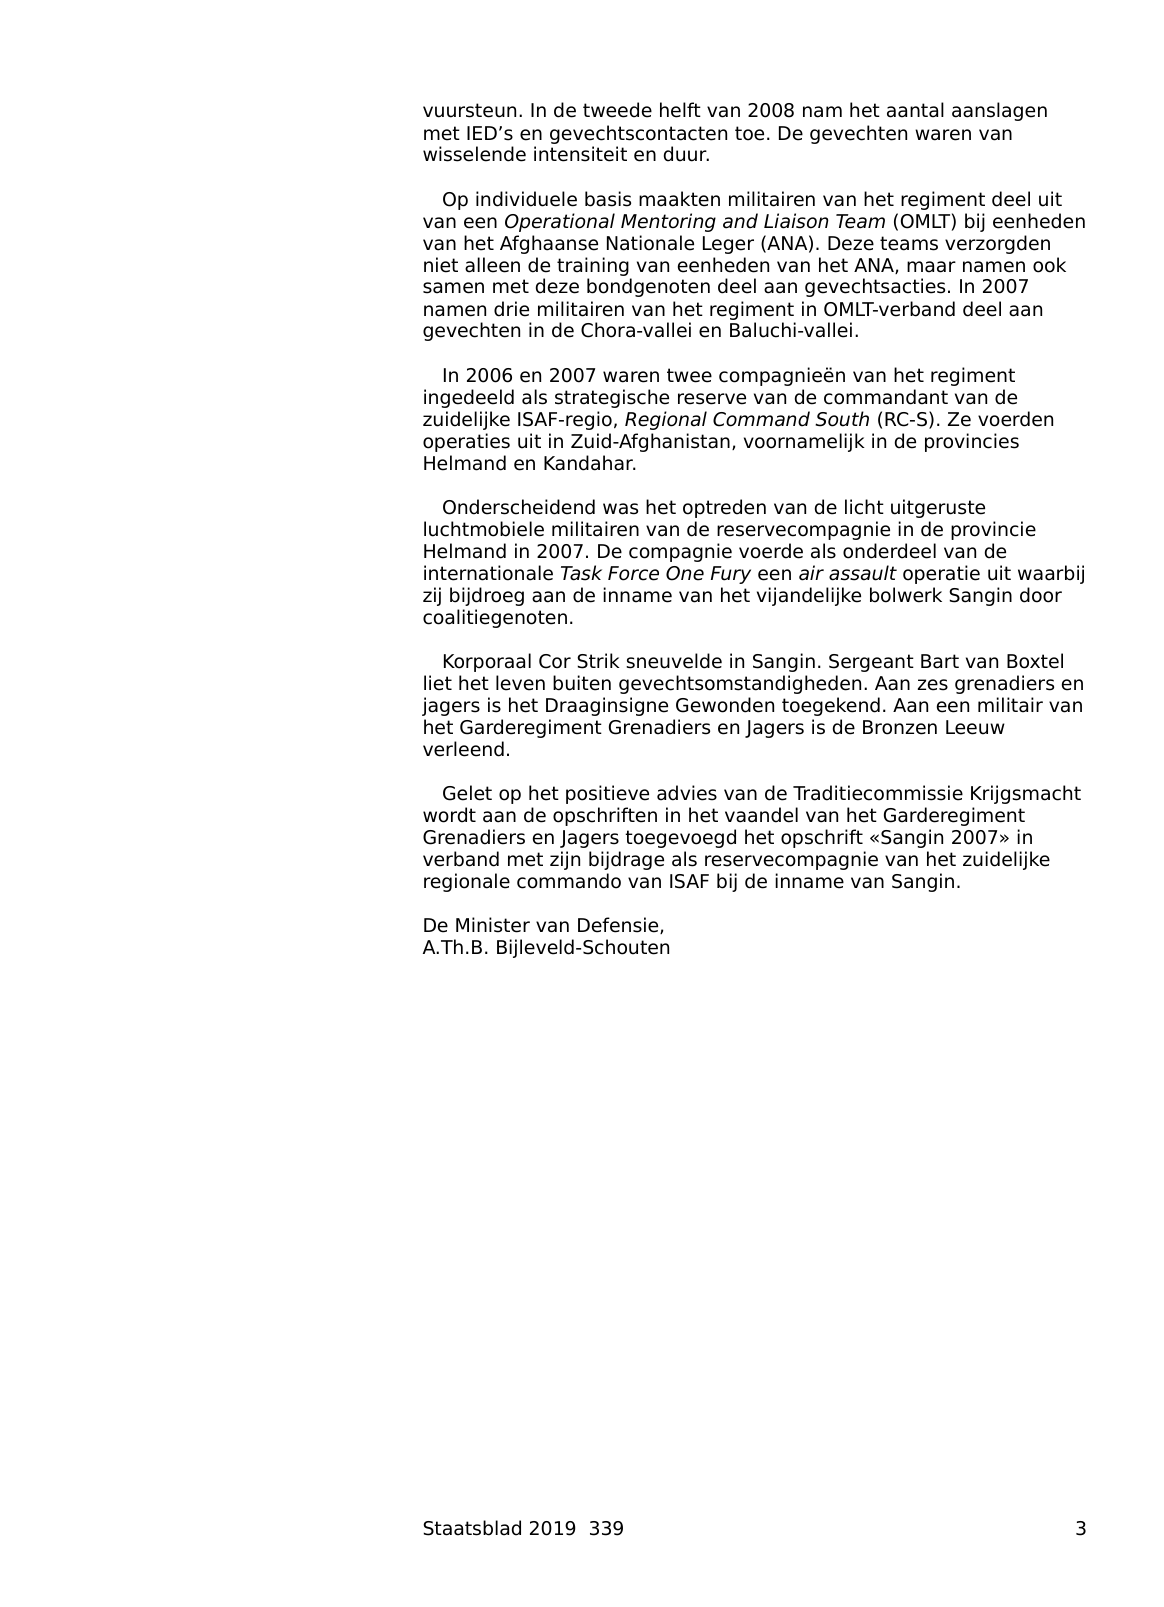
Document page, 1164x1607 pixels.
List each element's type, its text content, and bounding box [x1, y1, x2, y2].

text Op individuele basis maakten militairen van het regiment deel uit van een Operational Mentoring and Liaison Team (OMLT) bij eenheden van het Afghaanse Nationale Leger (ANA). Deze teams verzorgden niet alleen de training van eenheden van het ANA, maar namen ook samen met deze bondgenoten deel aan gevechtsacties. In 2007 namen drie militairen van het regiment in OMLT-verband deel aan gevechten in de Chora-vallei en Baluchi-vallei. [422, 188, 1087, 342]
text Gelet op het positieve advies van de Traditiecommissie Krijgsmacht wordt aan de opschriften in het vaandel van het Garderegiment Grenadiers en Jagers toegevoegd het opschrift «Sangin 2007» in verband met zijn bijdrage als reservecompagnie van het zuidelijke regionale commando van ISAF bij de inname van Sangin. [422, 783, 1087, 893]
text Korporaal Cor Strik sneuvelde in Sangin. Sergeant Bart van Boxtel liet het leven buiten gevechtsomstandigheden. Aan zes grenadiers en jagers is het Draaginsigne Gewonden toegekend. Aan een militair van het Garderegiment Grenadiers en Jagers is de Bronzen Leeuw verleend. [422, 651, 1087, 761]
text vuursteun. In de tweede helft van 2008 nam het aantal aanslagen met IED’s en gevechtscontacten toe. De gevechten waren van wisselende intensiteit en duur. [422, 100, 1087, 166]
text In 2006 en 2007 waren twee compagnieën van het regiment ingedeeld als strategische reserve van de commandant van de zuidelijke ISAF-regio, Regional Command South (RC-S). Ze voerden operaties uit in Zuid-Afghanistan, voornamelijk in de provincies Helmand en Kandahar. [422, 364, 1087, 474]
text De Minister van Defensie, A.Th.B. Bijleveld-Schouten [422, 915, 1087, 959]
text Onderscheidend was het optreden van de licht uitgeruste luchtmobiele militairen van de reservecompagnie in de provincie Helmand in 2007. De compagnie voerde als onderdeel van de internationale Task Force One Fury een air assault operatie uit waarbij zij bijdroeg aan de inname van het vijandelijke bolwerk Sangin door coalitiegenoten. [422, 497, 1087, 628]
